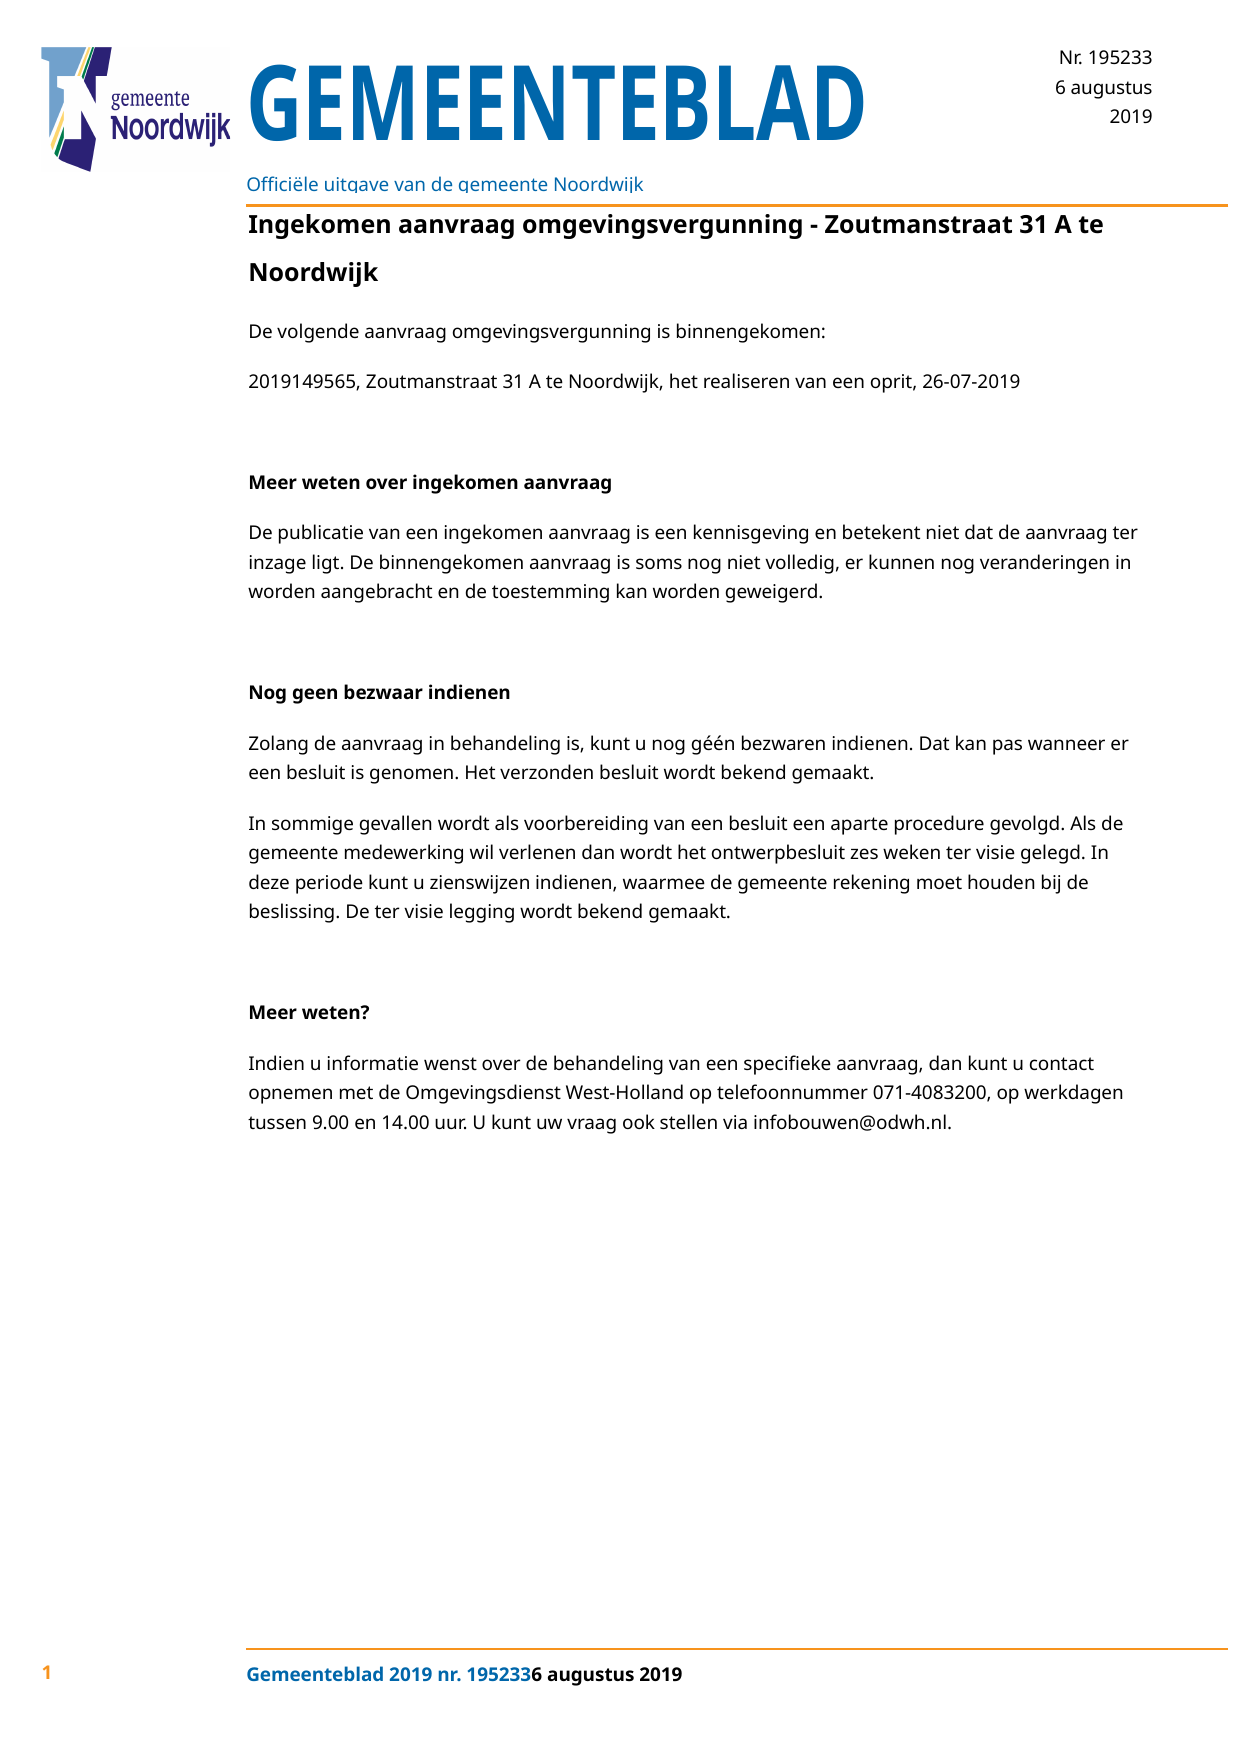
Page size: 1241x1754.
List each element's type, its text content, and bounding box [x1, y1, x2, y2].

text De volgende aanvraag omgevingsvergunning is binnengekomen: [248, 318, 1152, 344]
text De publicatie van een ingekomen aanvraag is een kennisgeving en betekent niet dat de aanvraag ter inzage ligt. De binnengekomen aanvraag is soms nog niet volledig, er kunnen nog veranderingen in worden aangebracht en de toestemming kan worden geweigerd. [248, 519, 1152, 604]
picture [41, 47, 231, 172]
text Zolang de aanvraag in behandeling is, kunt u nog géén bezwaren indienen. Dat kan pas wanneer er een besluit is genomen. Het verzonden besluit wordt bekend gemaakt. [248, 730, 1152, 785]
text Meer weten over ingekomen aanvraag [248, 469, 1152, 495]
text Indien u informatie wenst over de behandeling van een specifieke aanvraag, dan kunt u contact opnemen met de Omgevingsdienst West-Holland op telefoonnummer 071-4083200, op werkdagen tussen 9.00 en 14.00 uur. U kunt uw vraag ook stellen via infobouwen@odwh.nl. [248, 1050, 1152, 1135]
text Meer weten? [248, 999, 1152, 1025]
text 2019149565, Zoutmanstraat 31 A te Noordwijk, het realiseren van een oprit, 26-07-2019 [248, 368, 1152, 394]
text In sommige gevallen wordt als voorbereiding van een besluit een aparte procedure gevolgd. Als de gemeente medewerking wil verlenen dan wordt het ontwerpbesluit zes weken ter visie gelegd. In deze periode kunt u zienswijzen indienen, waarmee de gemeente rekening moet houden bij de beslissing. De ter visie legging wordt bekend gemaakt. [248, 810, 1152, 924]
text Ingekomen aanvraag omgevingsvergunning - Zoutmanstraat 31 A te Noordwijk [248, 207, 1152, 288]
text Nog geen bezwaar indienen [248, 679, 1152, 705]
